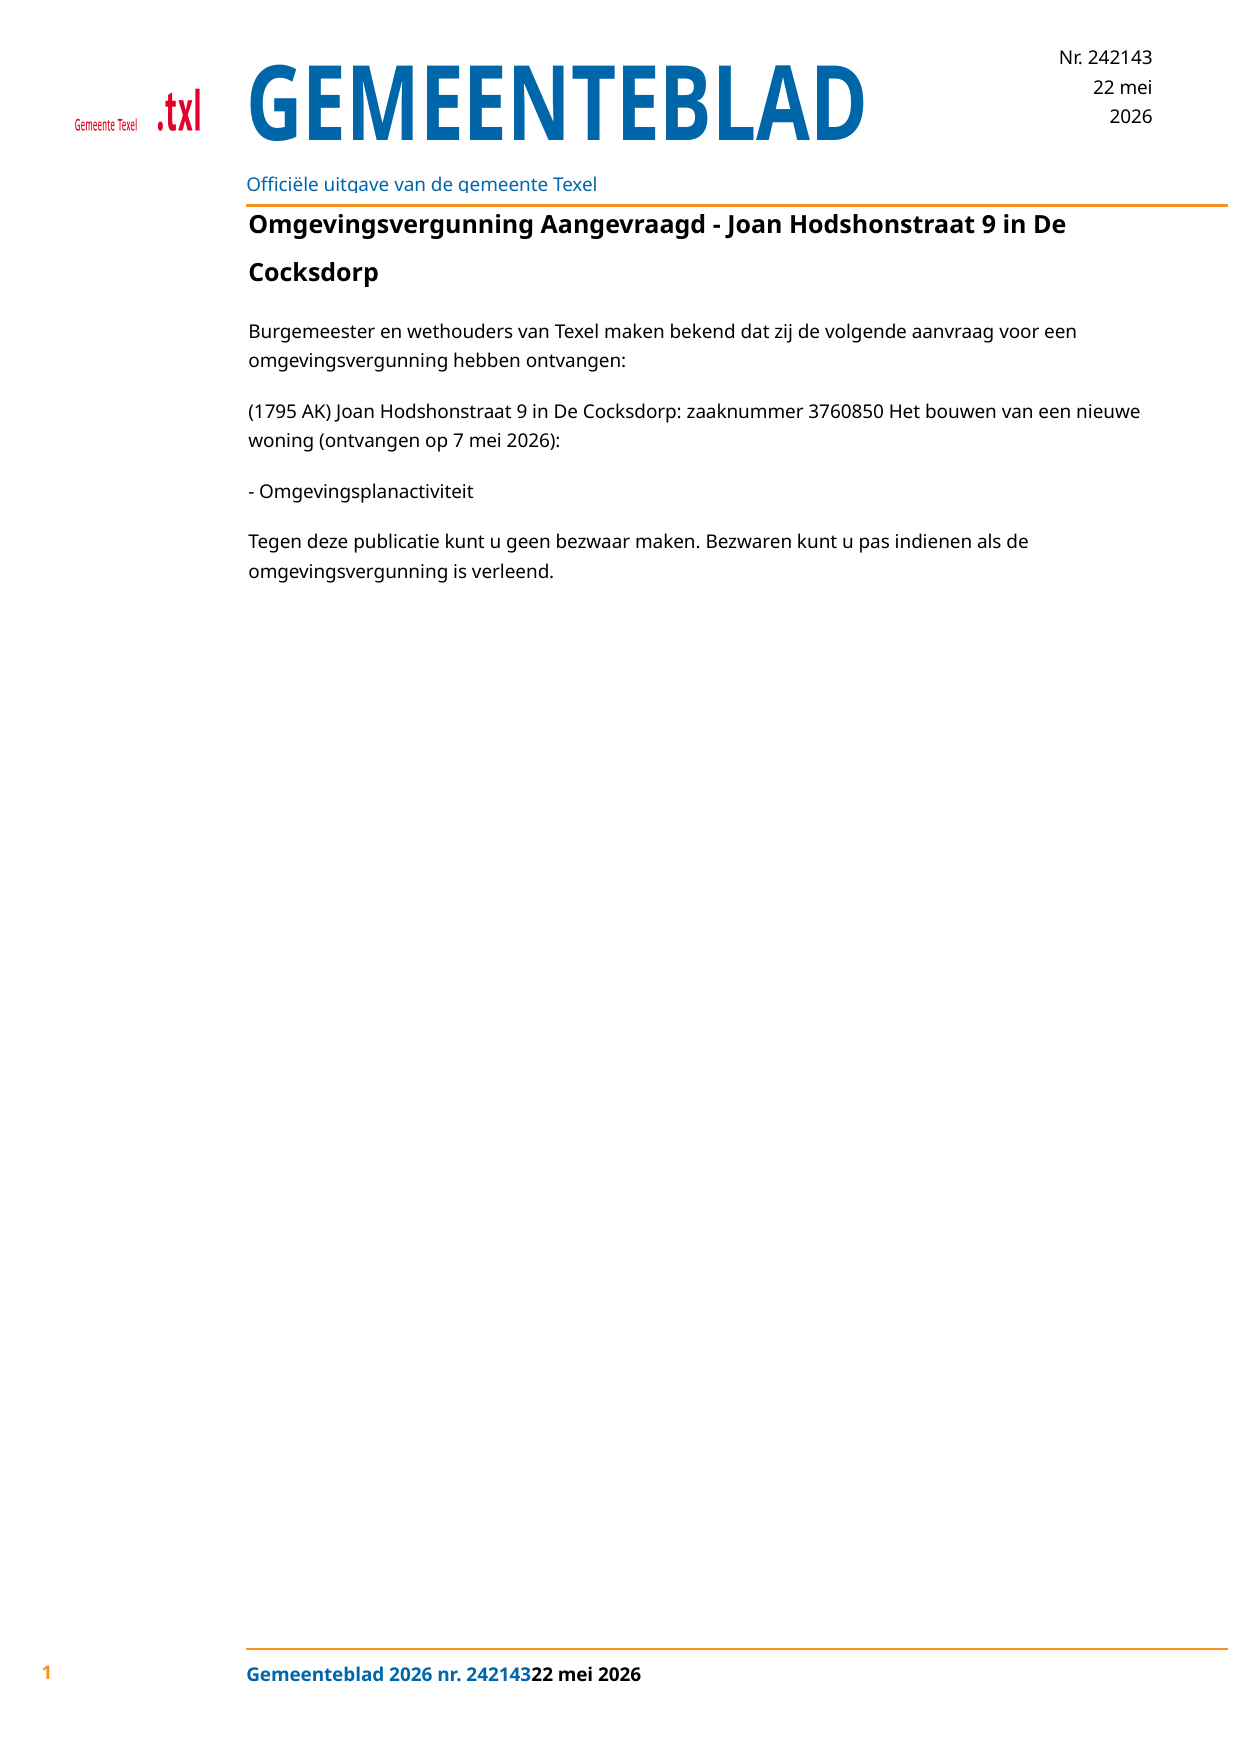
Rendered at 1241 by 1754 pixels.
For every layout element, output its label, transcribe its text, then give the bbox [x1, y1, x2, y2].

text (1795 AK) Joan Hodshonstraat 9 in De Cocksdorp: zaaknummer 3760850 Het bouwen van een nieuwe woning (ontvangen op 7 mei 2026): [248, 398, 1152, 453]
text - Omgevingsplanactiviteit [248, 478, 1152, 504]
text Omgevingsvergunning Aangevraagd - Joan Hodshonstraat 9 in De Cocksdorp [248, 207, 1152, 288]
picture [41, 47, 231, 172]
text Tegen deze publicatie kunt u geen bezwaar maken. Bezwaren kunt u pas indienen als de omgevingsvergunning is verleend. [248, 528, 1152, 584]
text Burgemeester en wethouders van Texel maken bekend dat zij de volgende aanvraag voor een omgevingsvergunning hebben ontvangen: [248, 318, 1152, 373]
